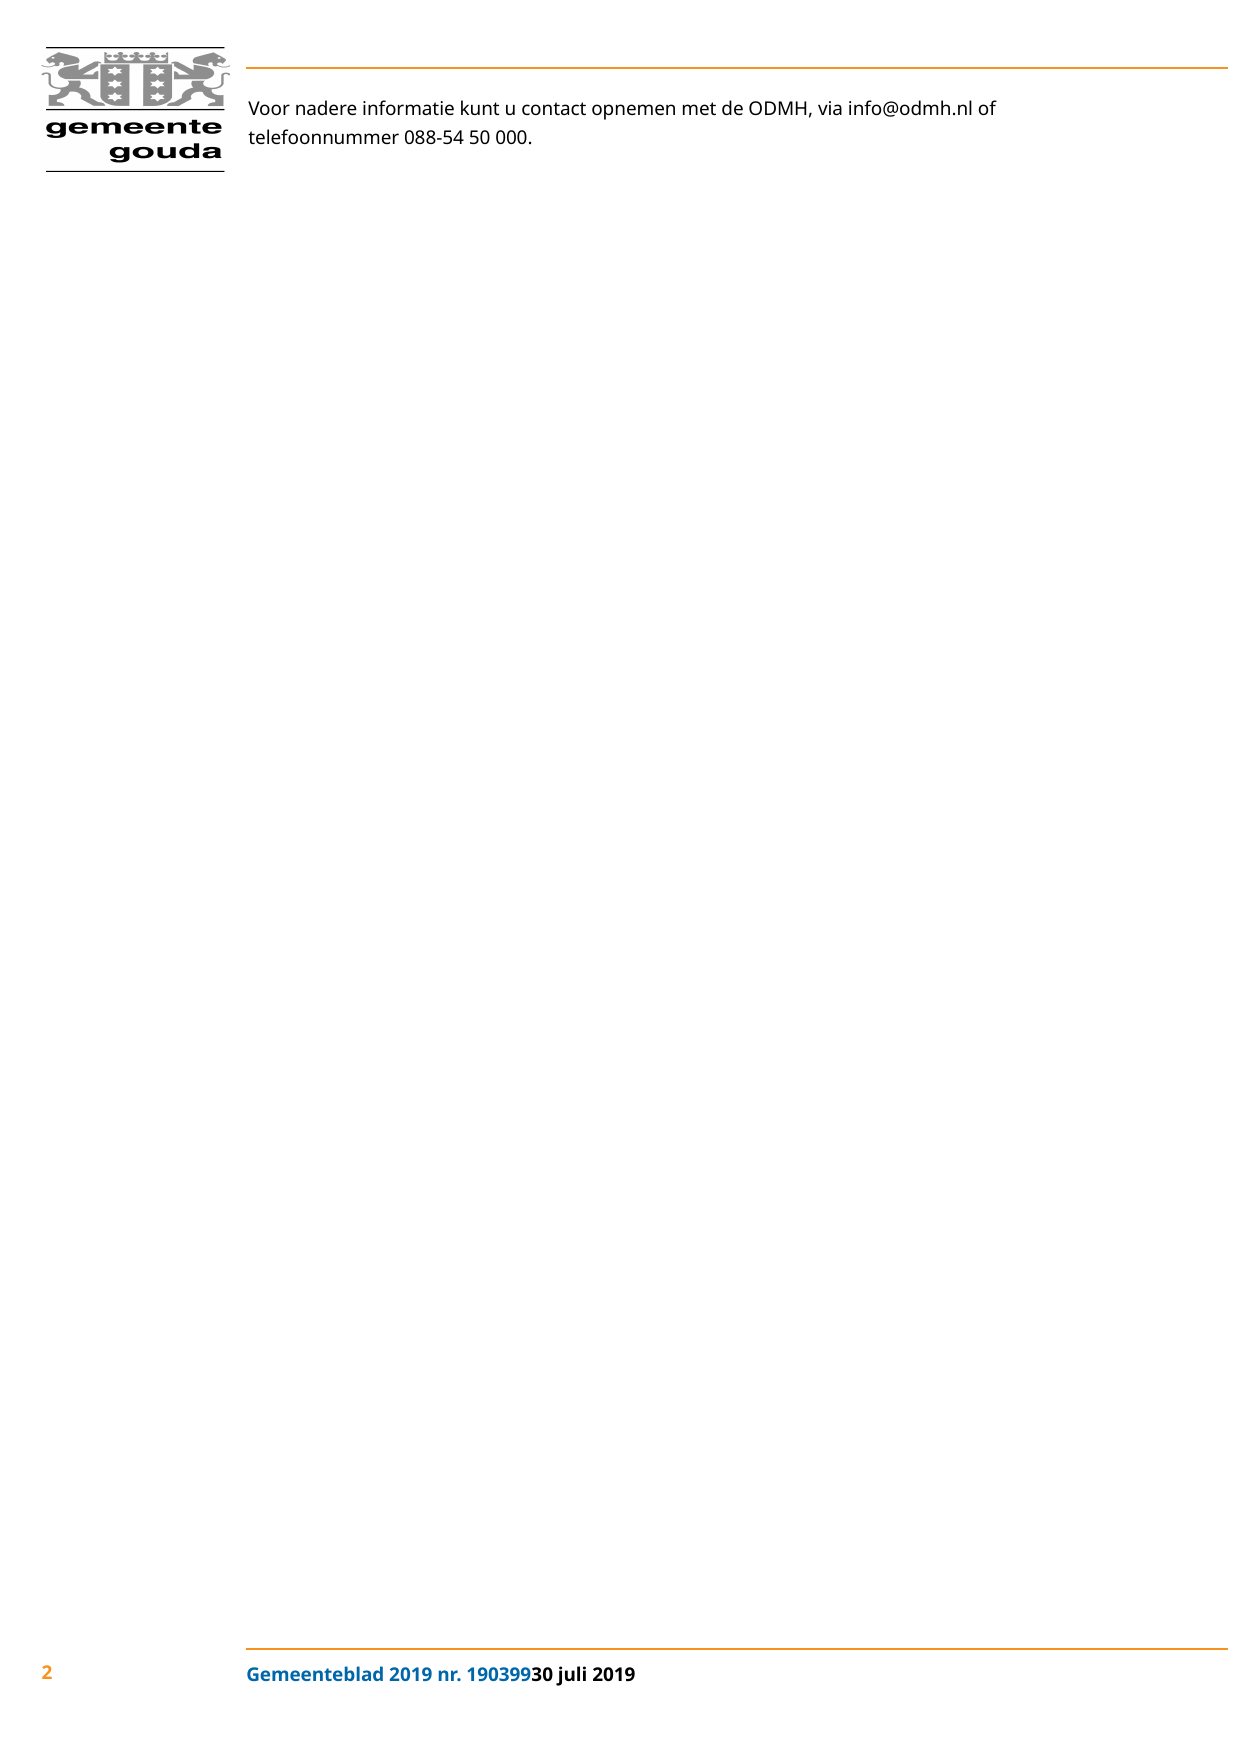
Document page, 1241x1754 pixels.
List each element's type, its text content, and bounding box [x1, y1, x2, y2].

picture [41, 47, 231, 172]
text Voor nadere informatie kunt u contact opnemen met de ODMH, via info@odmh.nl of telefoonnummer 088-54 50 000. [248, 95, 1152, 150]
